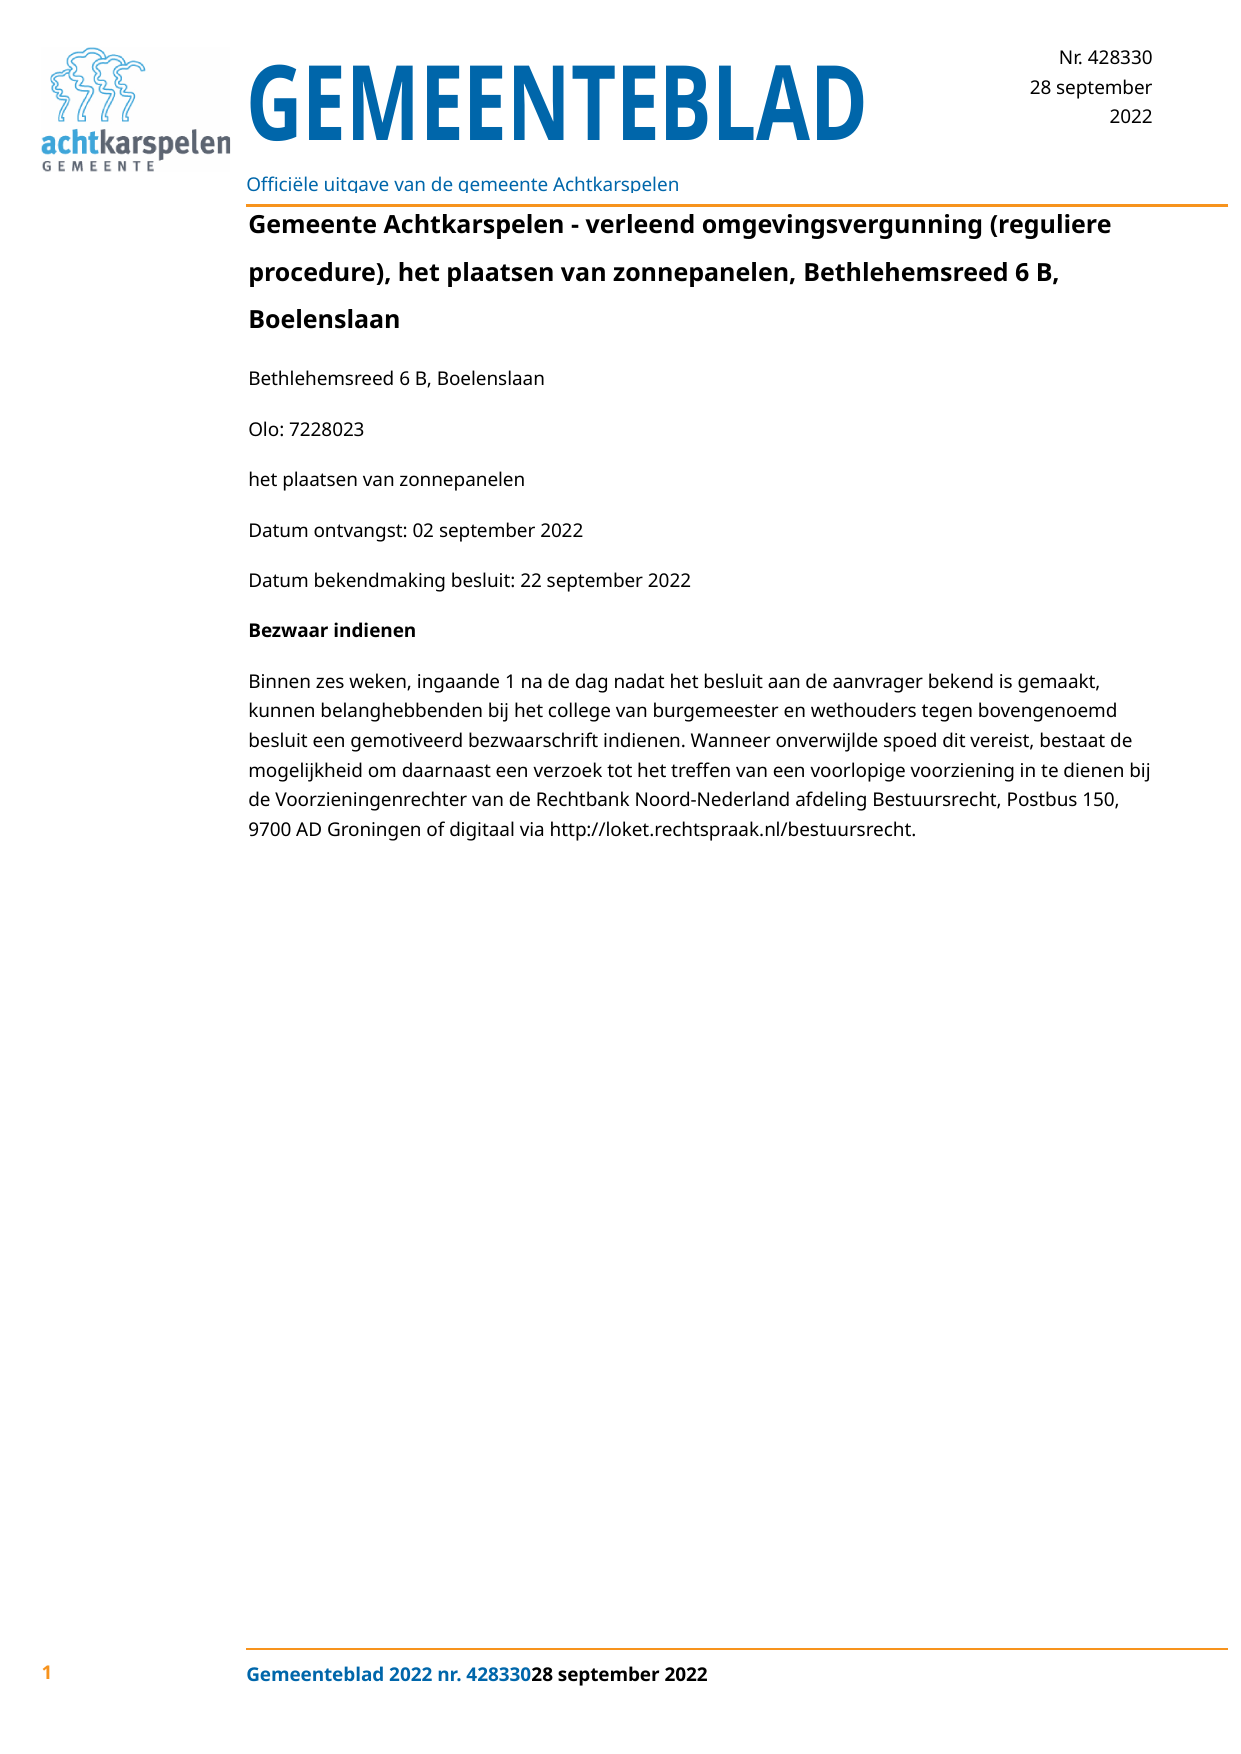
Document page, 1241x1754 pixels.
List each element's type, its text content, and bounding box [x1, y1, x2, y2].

text Gemeente Achtkarspelen - verleend omgevingsvergunning (reguliere procedure), het plaatsen van zonnepanelen, Bethlehemsreed 6 B, Boelenslaan [248, 207, 1152, 336]
text Bezwaar indienen [248, 618, 1152, 643]
text het plaatsen van zonnepanelen [248, 466, 1152, 492]
picture [41, 47, 231, 172]
text Binnen zes weken, ingaande 1 na de dag nadat het besluit aan de aanvrager bekend is gemaakt, kunnen belanghebbenden bij het college van burgemeester en wethouders tegen bovengenoemd besluit een gemotiveerd bezwaarschrift indienen. Wanneer onverwijlde spoed dit vereist, bestaat de mogelijkheid om daarnaast een verzoek tot het treffen van een voorlopige voorziening in te dienen bij de Voorzieningenrechter van de Rechtbank Noord-Nederland afdeling Bestuursrecht, Postbus 150, 9700 AD Groningen of digitaal via http://loket.rechtspraak.nl/bestuursrecht. [248, 668, 1152, 842]
text Olo: 7228023 [248, 416, 1152, 442]
text Bethlehemsreed 6 B, Boelenslaan [248, 366, 1152, 391]
text Datum bekendmaking besluit: 22 september 2022 [248, 567, 1152, 593]
text Datum ontvangst: 02 september 2022 [248, 517, 1152, 542]
